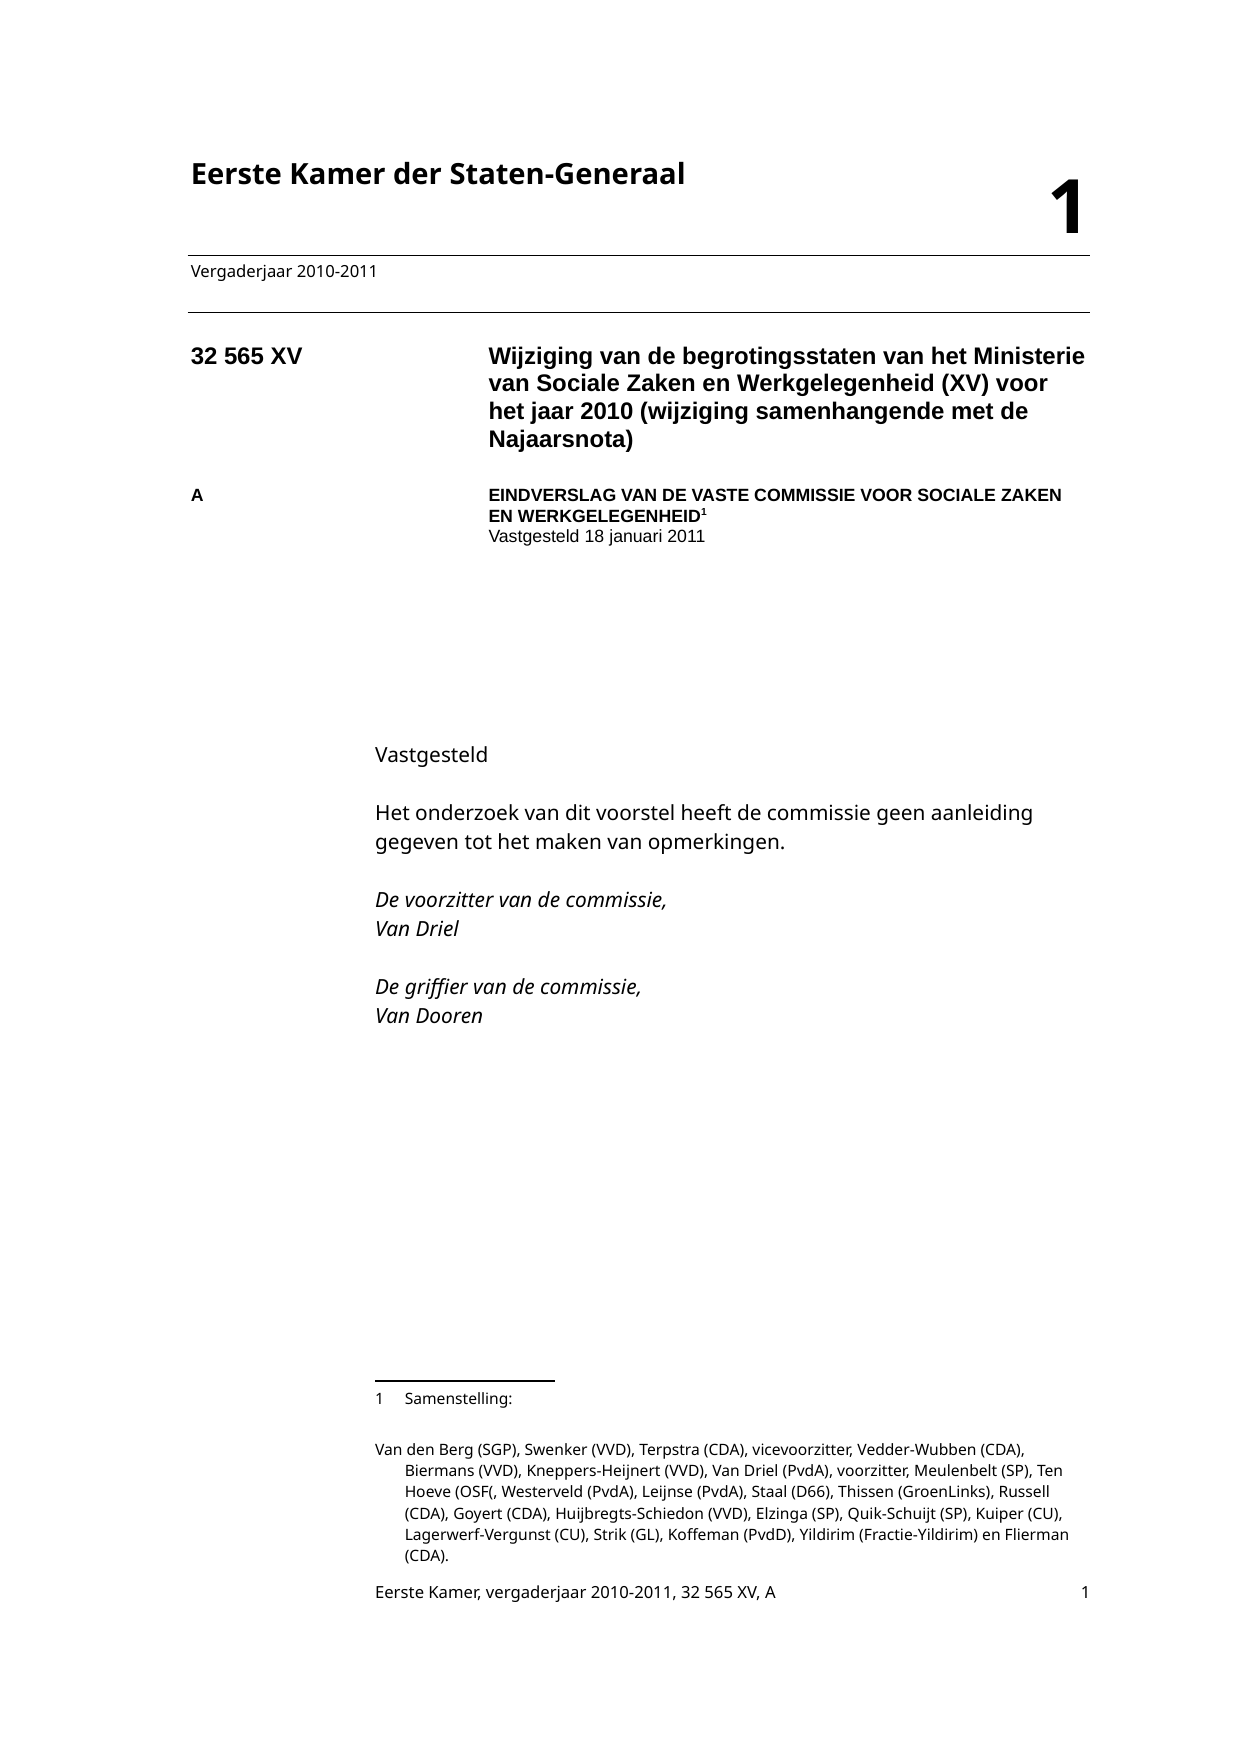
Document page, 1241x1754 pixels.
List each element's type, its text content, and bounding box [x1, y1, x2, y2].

table_cell EINDVERSLAG VAN DE VASTE COMMISSIE VOOR SOCIALE ZAKEN EN WERKGELEGENHEID Vastgesteld 18 januari 2011 [485, 482, 1090, 622]
text Van Driel [375, 914, 1090, 942]
table_cell A [188, 482, 485, 622]
table_cell Vergaderjaar 2010-2011 [188, 256, 485, 312]
table_header Eerste Kamer der Staten-Generaal [188, 150, 909, 255]
text Het onderzoek van dit voorstel heeft de commissie geen aanleiding gegeven tot het maken van opmerkingen. [375, 798, 1090, 855]
text Van Dooren [375, 1001, 1090, 1029]
table_cell Wijziging van de begrotingsstaten van het Ministerie van Sociale Zaken en Werkgelegenheid (XV) voor het jaar 2010 (wijziging samenhangende met de Najaarsnota) [485, 339, 1090, 482]
text De griffier van de commissie, [375, 972, 1090, 1001]
table_cell [188, 313, 485, 339]
text De voorzitter van de commissie, [375, 885, 1090, 914]
text Vastgesteld [375, 740, 1090, 768]
table_cell [485, 313, 1090, 339]
table_cell [485, 256, 1090, 312]
table_cell 32 565 XV [188, 339, 485, 482]
table_header 1 [910, 150, 1090, 255]
